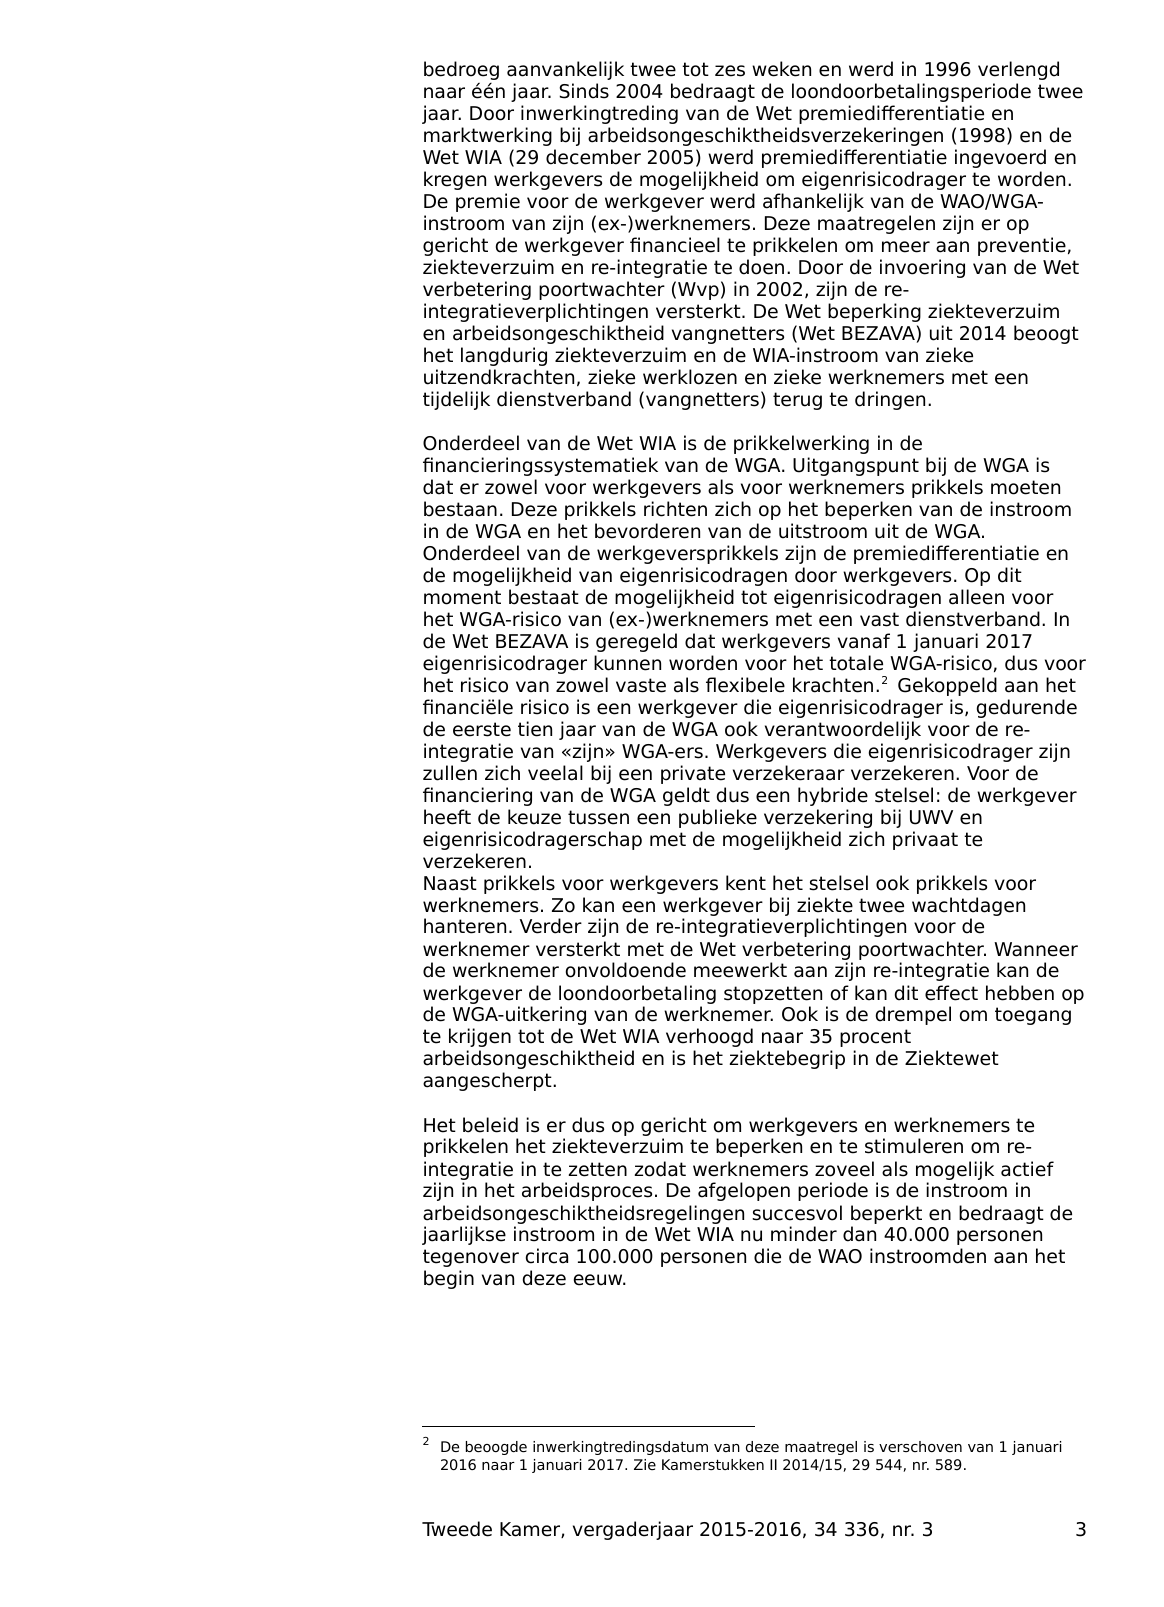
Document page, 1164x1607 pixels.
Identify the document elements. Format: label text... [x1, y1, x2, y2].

text Onderdeel van de werkgeversprikkels zijn de premiedifferentiatie en de mogelijkheid van eigenrisicodragen door werkgevers. Op dit moment bestaat de mogelijkheid tot eigenrisicodragen alleen voor het WGA-risico van (ex-)werknemers met een vast dienstverband. In de Wet BEZAVA is geregeld dat werkgevers vanaf 1 januari 2017 eigenrisicodrager kunnen worden voor het totale WGA-risico, dus voor het risico van zowel vaste als flexibele krachten. Gekoppeld aan het financiële risico is een werkgever die eigenrisicodrager is, gedurende de eerste tien jaar van de WGA ook verantwoordelijk voor de re-integratie van «zijn» WGA-ers. Werkgevers die eigenrisicodrager zijn zullen zich veelal bij een private verzekeraar verzekeren. Voor de financiering van de WGA geldt dus een hybride stelsel: de werkgever heeft de keuze tussen een publieke verzekering bij UWV en eigenrisicodragerschap met de mogelijkheid zich privaat te verzekeren. [422, 543, 1087, 872]
text Het beleid is er dus op gericht om werkgevers en werknemers te prikkelen het ziekteverzuim te beperken en te stimuleren om re-integratie in te zetten zodat werknemers zoveel als mogelijk actief zijn in het arbeidsproces. De afgelopen periode is de instroom in arbeidsongeschiktheidsregelingen succesvol beperkt en bedraagt de jaarlijkse instroom in de Wet WIA nu minder dan 40.000 personen tegenover circa 100.000 personen die de WAO instroomden aan het begin van deze eeuw. [422, 1114, 1087, 1290]
text Naast prikkels voor werkgevers kent het stelsel ook prikkels voor werknemers. Zo kan een werkgever bij ziekte twee wachtdagen hanteren. Verder zijn de re-integratieverplichtingen voor de werknemer versterkt met de Wet verbetering poortwachter. Wanneer de werknemer onvoldoende meewerkt aan zijn re-integratie kan de werkgever de loondoorbetaling stopzetten of kan dit effect hebben op de WGA-uitkering van de werknemer. Ook is de drempel om toegang te krijgen tot de Wet WIA verhoogd naar 35 procent arbeidsongeschiktheid en is het ziektebegrip in de Ziektewet aangescherpt. [422, 872, 1087, 1092]
text bedroeg aanvankelijk twee tot zes weken en werd in 1996 verlengd naar één jaar. Sinds 2004 bedraagt de loondoorbetalingsperiode twee jaar. Door inwerkingtreding van de Wet premiedifferentiatie en marktwerking bij arbeidsongeschiktheidsverzekeringen (1998) en de Wet WIA (29 december 2005) werd premiedifferentiatie ingevoerd en kregen werkgevers de mogelijkheid om eigenrisicodrager te worden. De premie voor de werkgever werd afhankelijk van de WAO/WGA-instroom van zijn (ex-)werknemers. Deze maatregelen zijn er op gericht de werkgever financieel te prikkelen om meer aan preventie, ziekteverzuim en re-integratie te doen. Door de invoering van de Wet verbetering poortwachter (Wvp) in 2002, zijn de re-integratieverplichtingen versterkt. De Wet beperking ziekteverzuim en arbeidsongeschiktheid vangnetters (Wet BEZAVA) uit 2014 beoogt het langdurig ziekteverzuim en de WIA-instroom van zieke uitzendkrachten, zieke werklozen en zieke werknemers met een tijdelijk dienstverband (vangnetters) terug te dringen. [422, 59, 1087, 411]
text De beoogde inwerkingtredingsdatum van deze maatregel is verschoven van 1 januari 2016 naar 1 januari 2017. Zie Kamerstukken II 2014/15, 29 544, nr. 589. [422, 1435, 1087, 1474]
text Onderdeel van de Wet WIA is de prikkelwerking in de financieringssystematiek van de WGA. Uitgangspunt bij de WGA is dat er zowel voor werkgevers als voor werknemers prikkels moeten bestaan. Deze prikkels richten zich op het beperken van de instroom in de WGA en het bevorderen van de uitstroom uit de WGA. [422, 433, 1087, 543]
